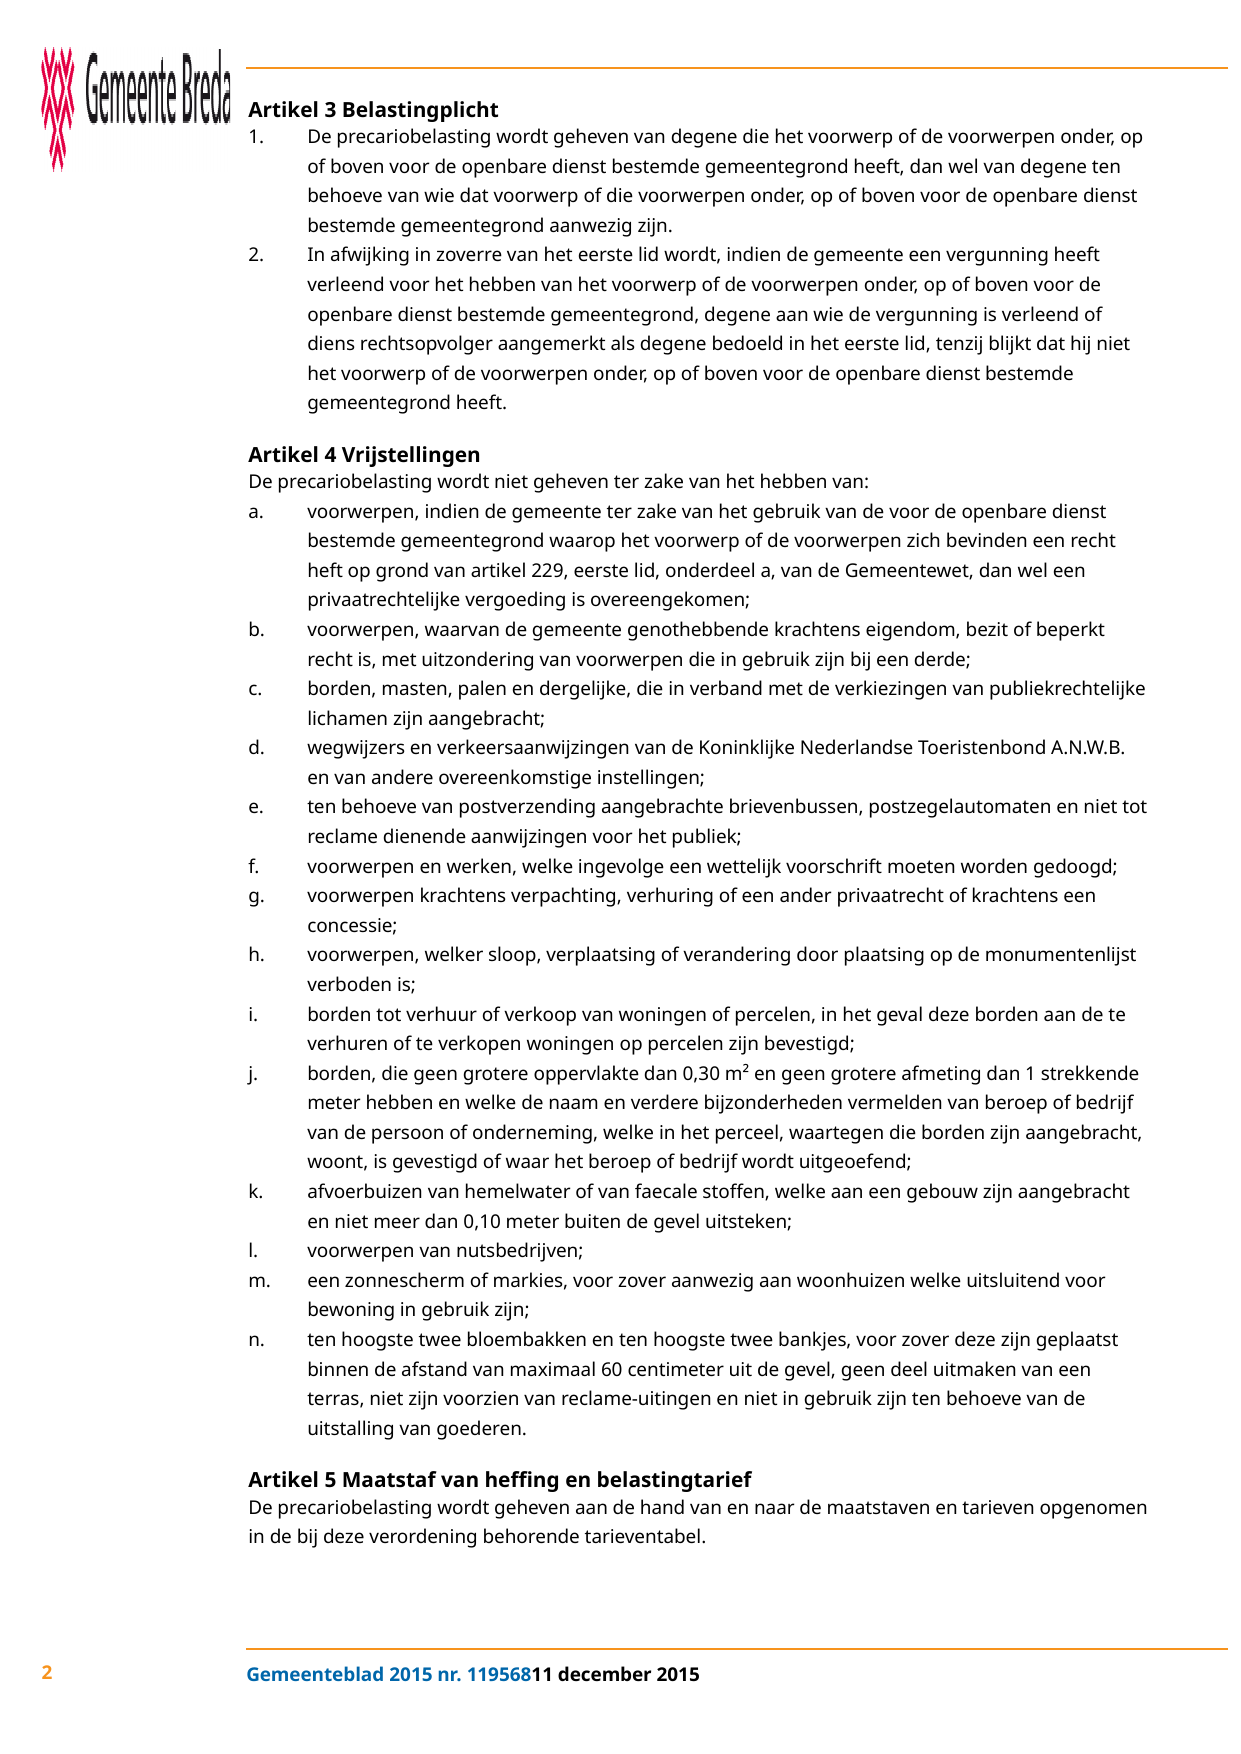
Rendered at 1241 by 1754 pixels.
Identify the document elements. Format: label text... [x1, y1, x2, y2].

list ten hoogste twee bloembakken en ten hoogste twee bankjes, voor zover deze zijn geplaatst binnen de afstand van maximaal 60 centimeter uit de gevel, geen deel uitmaken van een terras, niet zijn voorzien van reclame-uitingen en niet in gebruik zijn ten behoeve van de uitstalling van goederen. [248, 1326, 1152, 1441]
list voorwerpen en werken, welke ingevolge een wettelijk voorschrift moeten worden gedoogd; [248, 853, 1152, 879]
text De precariobelasting wordt niet geheven ter zake van het hebben van: [248, 468, 1152, 494]
list voorwerpen, welker sloop, verplaatsing of verandering door plaatsing op de monumentenlijst verboden is; [248, 942, 1152, 997]
list borden, die geen grotere oppervlakte dan 0,30 m² en geen grotere afmeting dan 1 strekkende meter hebben en welke de naam en verdere bijzonderheden vermelden van beroep of bedrijf van de persoon of onderneming, welke in het perceel, waartegen die borden zijn aangebracht, woont, is gevestigd of waar het beroep of bedrijf wordt uitgeoefend; [248, 1060, 1152, 1174]
picture [41, 47, 231, 172]
text Artikel 5 Maatstaf van heffing en belastingtarief [248, 1465, 1152, 1494]
list borden tot verhuur of verkoop van woningen of percelen, in het geval deze borden aan de te verhuren of te verkopen woningen op percelen zijn bevestigd; [248, 1001, 1152, 1056]
list De precariobelasting wordt geheven van degene die het voorwerp of de voorwerpen onder, op of boven voor de openbare dienst bestemde gemeentegrond heeft, dan wel van degene ten behoeve van wie dat voorwerp of die voorwerpen onder, op of boven voor de openbare dienst bestemde gemeentegrond aanwezig zijn. [248, 123, 1152, 238]
list In afwijking in zoverre van het eerste lid wordt, indien de gemeente een vergunning heeft verleend voor het hebben van het voorwerp of de voorwerpen onder, op of boven voor de openbare dienst bestemde gemeentegrond, degene aan wie de vergunning is verleend of diens rechtsopvolger aangemerkt als degene bedoeld in het eerste lid, tenzij blijkt dat hij niet het voorwerp of de voorwerpen onder, op of boven voor de openbare dienst bestemde gemeentegrond heeft. [248, 242, 1152, 415]
list voorwerpen krachtens verpachting, verhuring of een ander privaatrecht of krachtens een concessie; [248, 882, 1152, 938]
list voorwerpen, indien de gemeente ter zake van het gebruik van de voor de openbare dienst bestemde gemeentegrond waarop het voorwerp of de voorwerpen zich bevinden een recht heft op grond van artikel 229, eerste lid, onderdeel a, van de Gemeentewet, dan wel een privaatrechtelijke vergoeding is overeengekomen; [248, 498, 1152, 612]
list voorwerpen van nutsbedrijven; [248, 1237, 1152, 1263]
text De precariobelasting wordt geheven aan de hand van en naar de maatstaven en tarieven opgenomen in de bij deze verordening behorende tarieventabel. [248, 1494, 1152, 1549]
list ten behoeve van postverzending aangebrachte brievenbussen, postzegelautomaten en niet tot reclame dienende aanwijzingen voor het publiek; [248, 794, 1152, 849]
list borden, masten, palen en dergelijke, die in verband met de verkiezingen van publiekrechtelijke lichamen zijn aangebracht; [248, 675, 1152, 731]
list wegwijzers en verkeersaanwijzingen van de Koninklijke Nederlandse Toeristenbond A.N.W.B. en van andere overeenkomstige instellingen; [248, 734, 1152, 790]
list een zonnescherm of markies, voor zover aanwezig aan woonhuizen welke uitsluitend voor bewoning in gebruik zijn; [248, 1267, 1152, 1322]
text Artikel 3 Belastingplicht [248, 95, 1152, 123]
text Artikel 4 Vrijstellingen [248, 440, 1152, 468]
list voorwerpen, waarvan de gemeente genothebbende krachtens eigendom, bezit of beperkt recht is, met uitzondering van voorwerpen die in gebruik zijn bij een derde; [248, 616, 1152, 672]
list afvoerbuizen van hemelwater of van faecale stoffen, welke aan een gebouw zijn aangebracht en niet meer dan 0,10 meter buiten de gevel uitsteken; [248, 1178, 1152, 1234]
